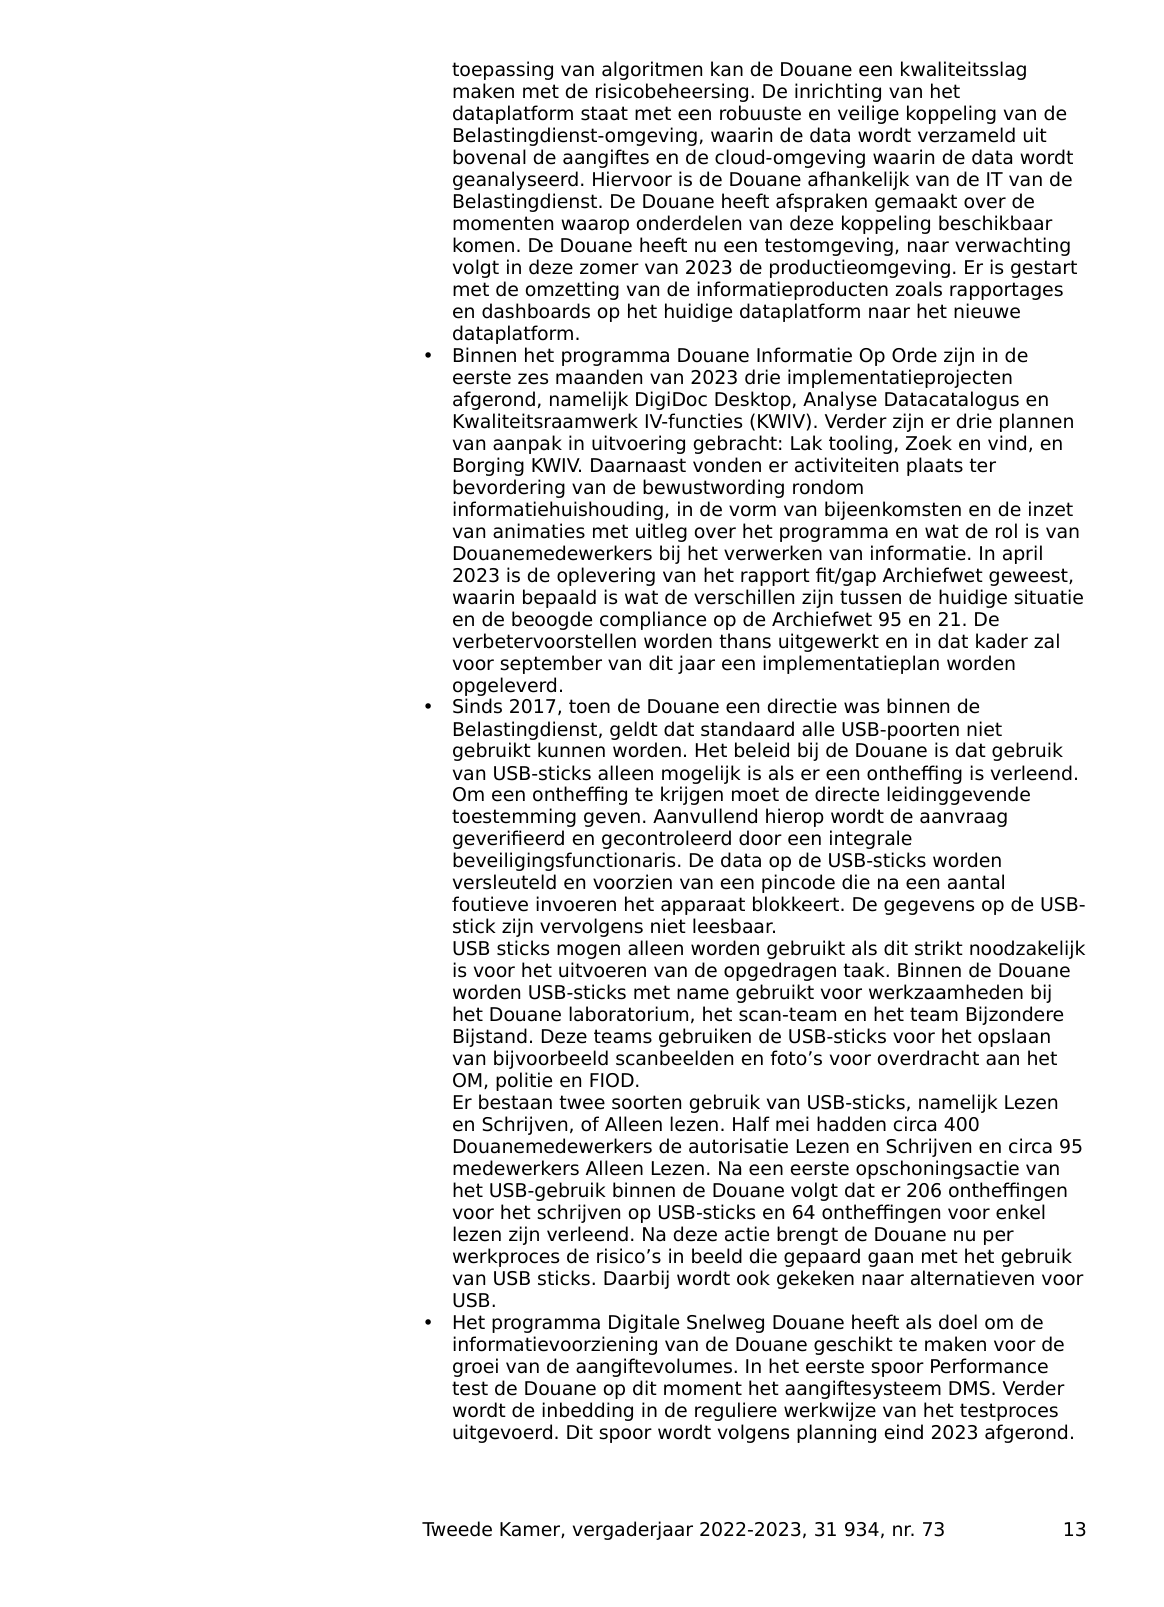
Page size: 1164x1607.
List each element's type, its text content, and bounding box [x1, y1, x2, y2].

text • Binnen het programma Douane Informatie Op Orde zijn in de eerste zes maanden van 2023 drie implementatieprojecten afgerond, namelijk DigiDoc Desktop, Analyse Datacatalogus en Kwaliteitsraamwerk IV-functies (KWIV). Verder zijn er drie plannen van aanpak in uitvoering gebracht: Lak tooling, Zoek en vind, en Borging KWIV. Daarnaast vonden er activiteiten plaats ter bevordering van de bewustwording rondom informatiehuishouding, in de vorm van bijeenkomsten en de inzet van animaties met uitleg over het programma en wat de rol is van Douanemedewerkers bij het verwerken van informatie. In april 2023 is de oplevering van het rapport fit/gap Archiefwet geweest, waarin bepaald is wat de verschillen zijn tussen de huidige situatie en de beoogde compliance op de Archiefwet 95 en 21. De verbetervoorstellen worden thans uitgewerkt en in dat kader zal voor september van dit jaar een implementatieplan worden opgeleverd. [422, 345, 1087, 696]
text • Sinds 2017, toen de Douane een directie was binnen de Belastingdienst, geldt dat standaard alle USB-poorten niet gebruikt kunnen worden. Het beleid bij de Douane is dat gebruik van USB-sticks alleen mogelijk is als er een ontheffing is verleend. Om een ontheffing te krijgen moet de directe leidinggevende toestemming geven. Aanvullend hierop wordt de aanvraag geverifieerd en gecontroleerd door een integrale beveiligingsfunctionaris. De data op de USB-sticks worden versleuteld en voorzien van een pincode die na een aantal foutieve invoeren het apparaat blokkeert. De gegevens op de USB-stick zijn vervolgens niet leesbaar. [422, 696, 1087, 938]
text toepassing van algoritmen kan de Douane een kwaliteitsslag maken met de risicobeheersing. De inrichting van het dataplatform staat met een robuuste en veilige koppeling van de Belastingdienst-omgeving, waarin de data wordt verzameld uit bovenal de aangiftes en de cloud-omgeving waarin de data wordt geanalyseerd. Hiervoor is de Douane afhankelijk van de IT van de Belastingdienst. De Douane heeft afspraken gemaakt over de momenten waarop onderdelen van deze koppeling beschikbaar komen. De Douane heeft nu een testomgeving, naar verwachting volgt in deze zomer van 2023 de productieomgeving. Er is gestart met de omzetting van de informatieproducten zoals rapportages en dashboards op het huidige dataplatform naar het nieuwe dataplatform. [422, 59, 1087, 345]
text Er bestaan twee soorten gebruik van USB-sticks, namelijk Lezen en Schrijven, of Alleen lezen. Half mei hadden circa 400 Douanemedewerkers de autorisatie Lezen en Schrijven en circa 95 medewerkers Alleen Lezen. Na een eerste opschoningsactie van het USB-gebruik binnen de Douane volgt dat er 206 ontheffingen voor het schrijven op USB-sticks en 64 ontheffingen voor enkel lezen zijn verleend. Na deze actie brengt de Douane nu per werkproces de risico’s in beeld die gepaard gaan met het gebruik van USB sticks. Daarbij wordt ook gekeken naar alternatieven voor USB. [452, 1092, 1087, 1312]
text • Het programma Digitale Snelweg Douane heeft als doel om de informatievoorziening van de Douane geschikt te maken voor de groei van de aangiftevolumes. In het eerste spoor Performance test de Douane op dit moment het aangiftesysteem DMS. Verder wordt de inbedding in de reguliere werkwijze van het testproces uitgevoerd. Dit spoor wordt volgens planning eind 2023 afgerond. [422, 1312, 1087, 1444]
text USB sticks mogen alleen worden gebruikt als dit strikt noodzakelijk is voor het uitvoeren van de opgedragen taak. Binnen de Douane worden USB-sticks met name gebruikt voor werkzaamheden bij het Douane laboratorium, het scan-team en het team Bijzondere Bijstand. Deze teams gebruiken de USB-sticks voor het opslaan van bijvoorbeeld scanbeelden en foto’s voor overdracht aan het OM, politie en FIOD. [452, 938, 1087, 1092]
